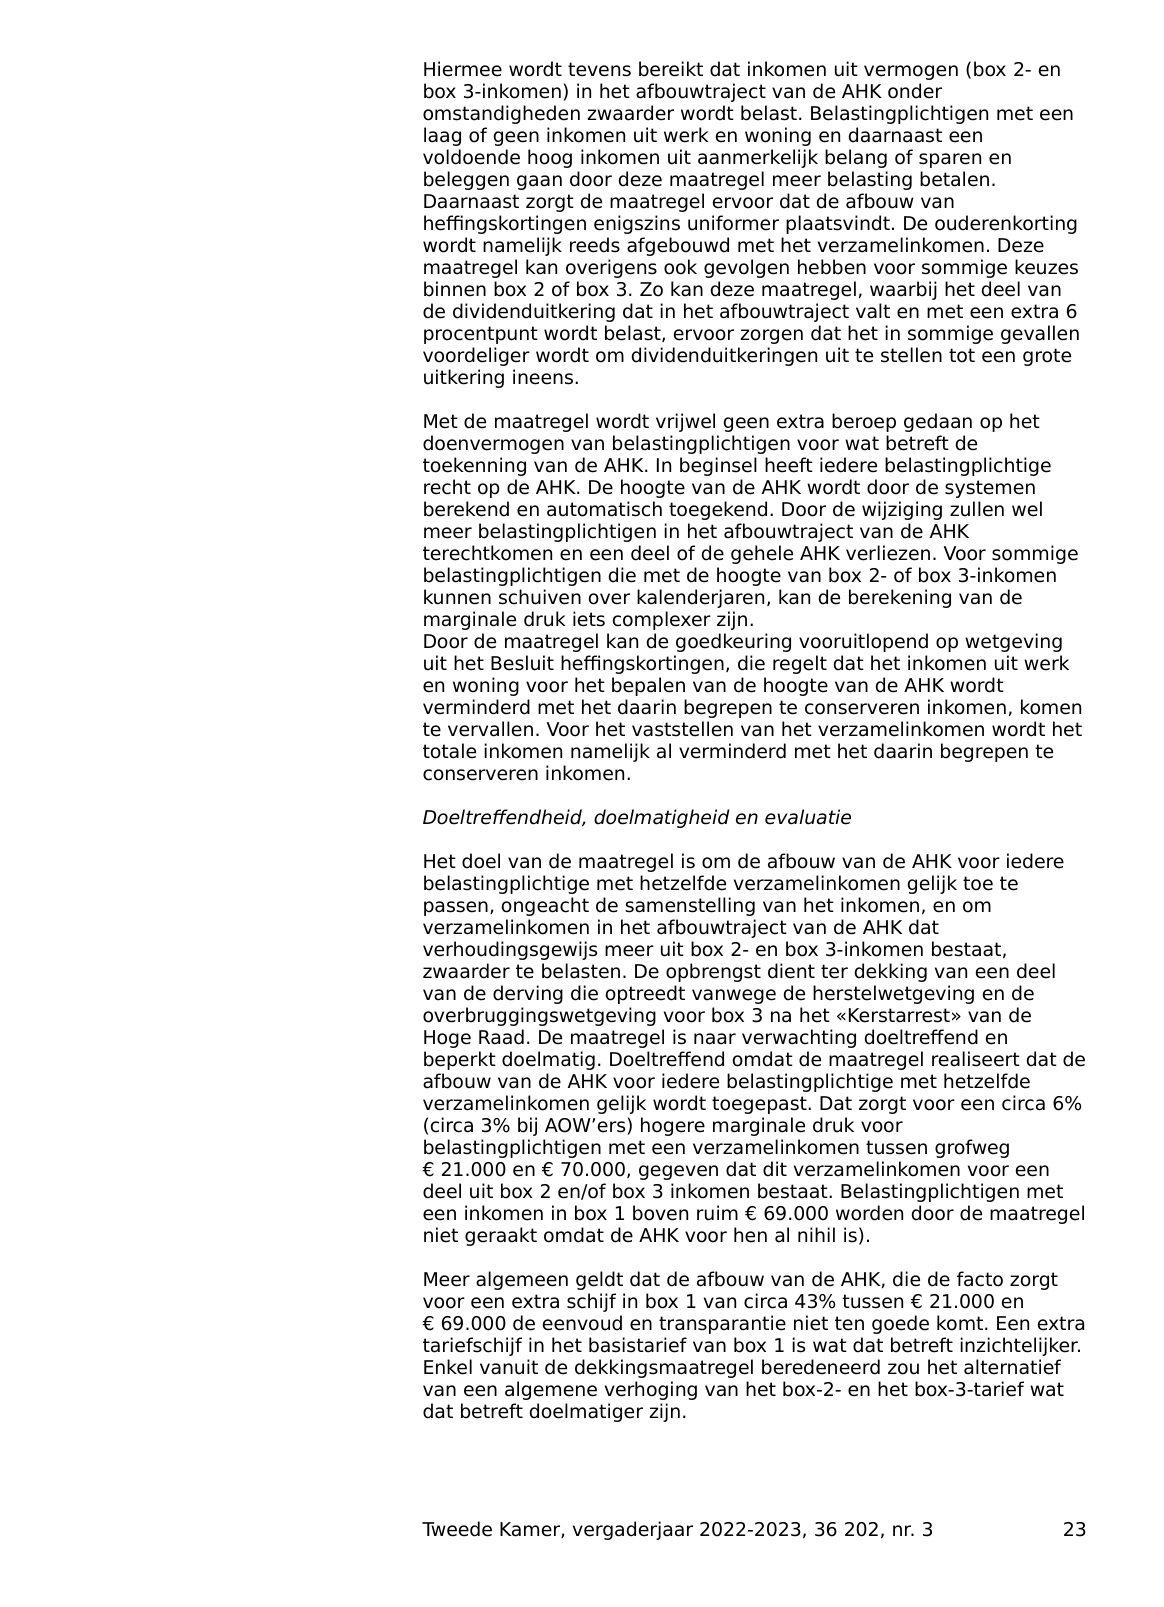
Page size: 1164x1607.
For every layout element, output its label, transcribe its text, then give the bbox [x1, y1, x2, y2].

subtitle Doeltreffendheid, doelmatigheid en evaluatie [422, 807, 1087, 829]
text Door de maatregel kan de goedkeuring vooruitlopend op wetgeving uit het Besluit heffingskortingen, die regelt dat het inkomen uit werk en woning voor het bepalen van de hoogte van de AHK wordt verminderd met het daarin begrepen te conserveren inkomen, komen te vervallen. Voor het vaststellen van het verzamelinkomen wordt het totale inkomen namelijk al verminderd met het daarin begrepen te conserveren inkomen. [422, 631, 1087, 784]
text Met de maatregel wordt vrijwel geen extra beroep gedaan op het doenvermogen van belastingplichtigen voor wat betreft de toekenning van de AHK. In beginsel heeft iedere belastingplichtige recht op de AHK. De hoogte van de AHK wordt door de systemen berekend en automatisch toegekend. Door de wijziging zullen wel meer belastingplichtigen in het afbouwtraject van de AHK terechtkomen en een deel of de gehele AHK verliezen. Voor sommige belastingplichtigen die met de hoogte van box 2- of box 3-inkomen kunnen schuiven over kalenderjaren, kan de berekening van de marginale druk iets complexer zijn. [422, 411, 1087, 631]
text Hiermee wordt tevens bereikt dat inkomen uit vermogen (box 2- en box 3-inkomen) in het afbouwtraject van de AHK onder omstandigheden zwaarder wordt belast. Belastingplichtigen met een laag of geen inkomen uit werk en woning en daarnaast een voldoende hoog inkomen uit aanmerkelijk belang of sparen en beleggen gaan door deze maatregel meer belasting betalen. Daarnaast zorgt de maatregel ervoor dat de afbouw van heffingskortingen enigszins uniformer plaatsvindt. De ouderenkorting wordt namelijk reeds afgebouwd met het verzamelinkomen. Deze maatregel kan overigens ook gevolgen hebben voor sommige keuzes binnen box 2 of box 3. Zo kan deze maatregel, waarbij het deel van de dividenduitkering dat in het afbouwtraject valt en met een extra 6 procentpunt wordt belast, ervoor zorgen dat het in sommige gevallen voordeliger wordt om dividenduitkeringen uit te stellen tot een grote uitkering ineens. [422, 59, 1087, 389]
text Het doel van de maatregel is om de afbouw van de AHK voor iedere belastingplichtige met hetzelfde verzamelinkomen gelijk toe te passen, ongeacht de samenstelling van het inkomen, en om verzamelinkomen in het afbouwtraject van de AHK dat verhoudingsgewijs meer uit box 2- en box 3-inkomen bestaat, zwaarder te belasten. De opbrengst dient ter dekking van een deel van de derving die optreedt vanwege de herstelwetgeving en de overbruggingswetgeving voor box 3 na het «Kerstarrest» van de Hoge Raad. De maatregel is naar verwachting doeltreffend en beperkt doelmatig. Doeltreffend omdat de maatregel realiseert dat de afbouw van de AHK voor iedere belastingplichtige met hetzelfde verzamelinkomen gelijk wordt toegepast. Dat zorgt voor een circa 6% (circa 3% bij AOW’ers) hogere marginale druk voor belastingplichtigen met een verzamelinkomen tussen grofweg € 21.000 en € 70.000, gegeven dat dit verzamelinkomen voor een deel uit box 2 en/of box 3 inkomen bestaat. Belastingplichtigen met een inkomen in box 1 boven ruim € 69.000 worden door de maatregel niet geraakt omdat de AHK voor hen al nihil is). [422, 851, 1087, 1247]
text Meer algemeen geldt dat de afbouw van de AHK, die de facto zorgt voor een extra schijf in box 1 van circa 43% tussen € 21.000 en € 69.000 de eenvoud en transparantie niet ten goede komt. Een extra tariefschijf in het basistarief van box 1 is wat dat betreft inzichtelijker. Enkel vanuit de dekkingsmaatregel beredeneerd zou het alternatief van een algemene verhoging van het box-2- en het box-3-tarief wat dat betreft doelmatiger zijn. [422, 1269, 1087, 1423]
